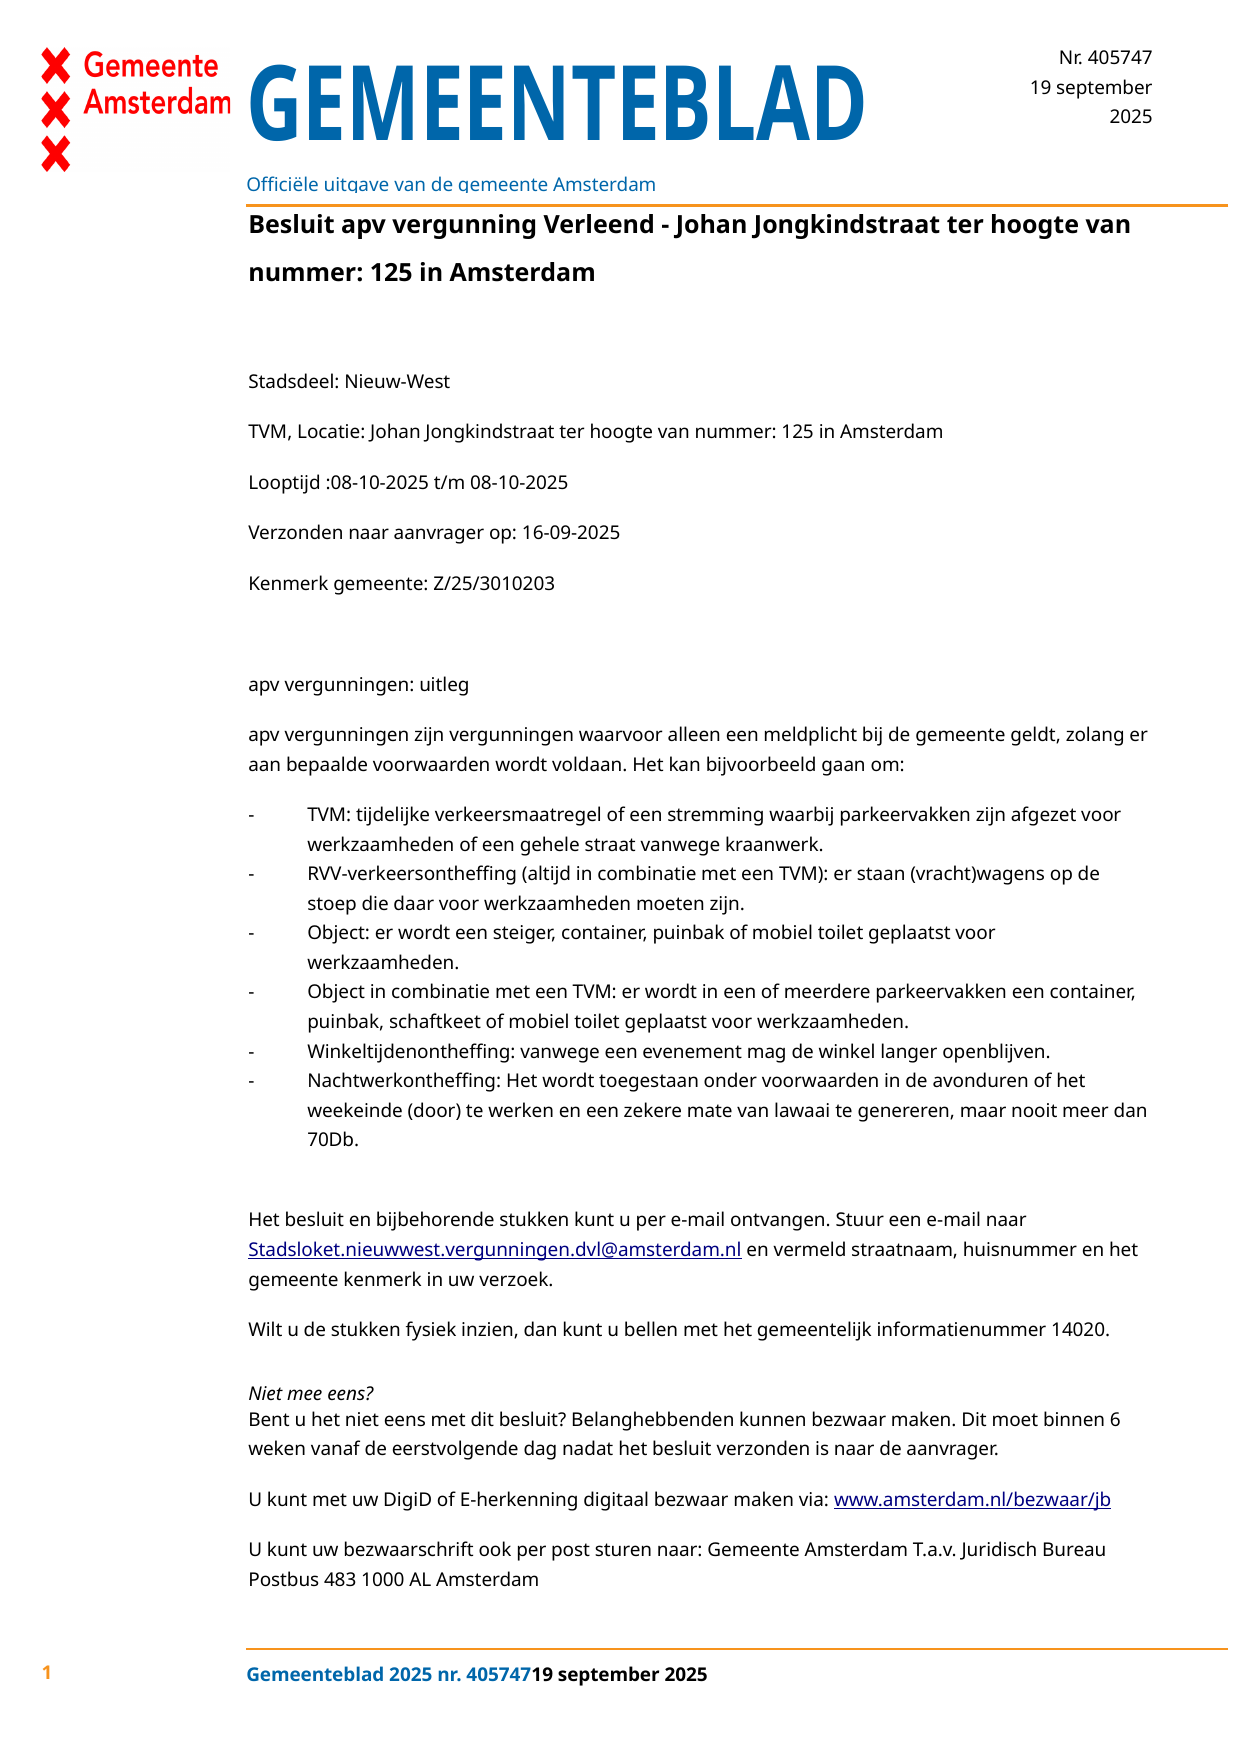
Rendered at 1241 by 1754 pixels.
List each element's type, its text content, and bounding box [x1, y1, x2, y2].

list Nachtwerkontheffing: Het wordt toegestaan onder voorwaarden in de avonduren of het weekeinde (door) te werken en een zekere mate van lawaai te genereren, maar nooit meer dan 70Db. [248, 1067, 1152, 1152]
list RVV-verkeersontheffing (altijd in combinatie met een TVM): er staan (vracht)wagens op de stoep die daar voor werkzaamheden moeten zijn. [248, 860, 1152, 916]
text Besluit apv vergunning Verleend - Johan Jongkindstraat ter hoogte van nummer: 125 in Amsterdam [248, 207, 1152, 288]
text Het besluit en bijbehorende stukken kunt u per e-mail ontvangen. Stuur een e-mail naar Stadsloket.nieuwwest.vergunningen.dvl@amsterdam.nl en vermeld straatnaam, huisnummer en het gemeente kenmerk in uw verzoek. [248, 1207, 1152, 1292]
list Winkeltijdenontheffing: vanwege een evenement mag de winkel langer openblijven. [248, 1038, 1152, 1064]
list TVM: tijdelijke verkeersmaatregel of een stremming waarbij parkeervakken zijn afgezet voor werkzaamheden of een gehele straat vanwege kraanwerk. [248, 801, 1152, 857]
text U kunt met uw DigiD of E-herkenning digitaal bezwaar maken via: www.amsterdam.nl/bezwaar/jb [248, 1486, 1152, 1512]
text TVM, Locatie: Johan Jongkindstraat ter hoogte van nummer: 125 in Amsterdam [248, 419, 1152, 444]
text Kenmerk gemeente: Z/25/3010203 [248, 570, 1152, 596]
text U kunt uw bezwaarschrift ook per post sturen naar: Gemeente Amsterdam T.a.v. Juridisch Bureau Postbus 483 1000 AL Amsterdam [248, 1536, 1152, 1592]
text Looptijd :08-10-2025 t/m 08-10-2025 [248, 469, 1152, 495]
text apv vergunningen: uitleg [248, 671, 1152, 697]
text Bent u het niet eens met dit besluit? Belanghebbenden kunnen bezwaar maken. Dit moet binnen 6 weken vanaf de eerstvolgende dag nadat het besluit verzonden is naar de aanvrager. [248, 1406, 1152, 1461]
list Object: er wordt een steiger, container, puinbak of mobiel toilet geplaatst voor werkzaamheden. [248, 919, 1152, 975]
text Stadsdeel: Nieuw-West [248, 368, 1152, 394]
text Verzonden naar aanvrager op: 16-09-2025 [248, 519, 1152, 545]
text Niet mee eens? [248, 1380, 1152, 1406]
text apv vergunningen zijn vergunningen waarvoor alleen een meldplicht bij de gemeente geldt, zolang er aan bepaalde voorwaarden wordt voldaan. Het kan bijvoorbeeld gaan om: [248, 721, 1152, 777]
list Object in combinatie met een TVM: er wordt in een of meerdere parkeervakken een container, puinbak, schaftkeet of mobiel toilet geplaatst voor werkzaamheden. [248, 979, 1152, 1034]
picture [41, 47, 231, 172]
text Wilt u de stukken fysiek inzien, dan kunt u bellen met het gemeentelijk informatienummer 14020. [248, 1316, 1152, 1342]
